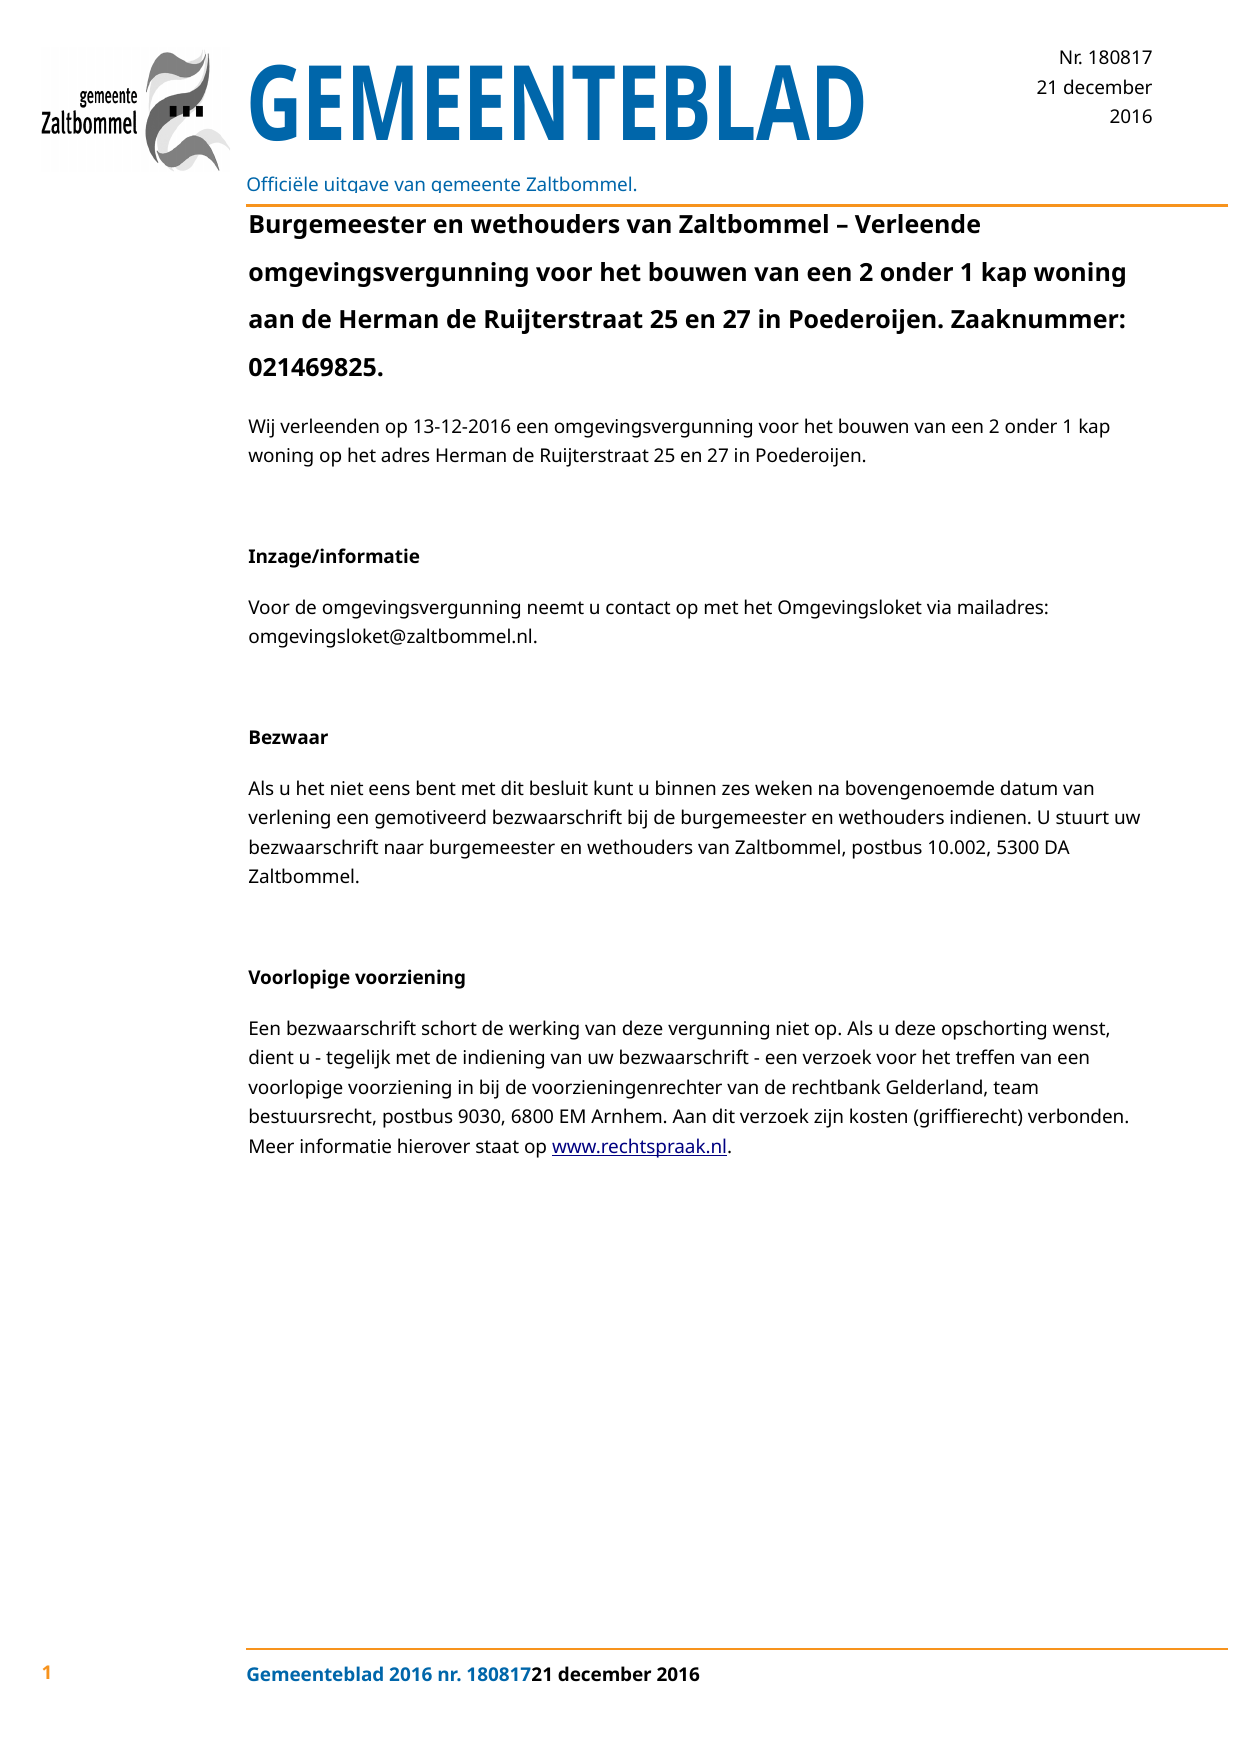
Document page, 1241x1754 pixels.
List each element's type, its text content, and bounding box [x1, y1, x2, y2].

text Inzage/informatie [248, 543, 1152, 569]
text Een bezwaarschrift schort de werking van deze vergunning niet op. Als u deze opschorting wenst, dient u - tegelijk met de indiening van uw bezwaarschrift - een verzoek voor het treffen van een voorlopige voorziening in bij de voorzieningenrechter van de rechtbank Gelderland, team bestuursrecht, postbus 9030, 6800 EM Arnhem. Aan dit verzoek zijn kosten (griffierecht) verbonden. Meer informatie hierover staat op www.rechtspraak.nl. [248, 1015, 1152, 1159]
text Voor de omgevingsvergunning neemt u contact op met het Omgevingsloket via mailadres: omgevingsloket@zaltbommel.nl. [248, 594, 1152, 649]
text Voorlopige voorziening [248, 964, 1152, 990]
text Als u het niet eens bent met dit besluit kunt u binnen zes weken na bovengenoemde datum van verlening een gemotiveerd bezwaarschrift bij de burgemeester en wethouders indienen. U stuurt uw bezwaarschrift naar burgemeester en wethouders van Zaltbommel, postbus 10.002, 5300 DA Zaltbommel. [248, 775, 1152, 889]
picture [41, 47, 231, 172]
text Burgemeester en wethouders van Zaltbommel – Verleende omgevingsvergunning voor het bouwen van een 2 onder 1 kap woning aan de Herman de Ruijterstraat 25 en 27 in Poederoijen. Zaaknummer: 021469825. [248, 207, 1152, 384]
text Bezwaar [248, 724, 1152, 750]
text Wij verleenden op 13-12-2016 een omgevingsvergunning voor het bouwen van een 2 onder 1 kap woning op het adres Herman de Ruijterstraat 25 en 27 in Poederoijen. [248, 413, 1152, 468]
